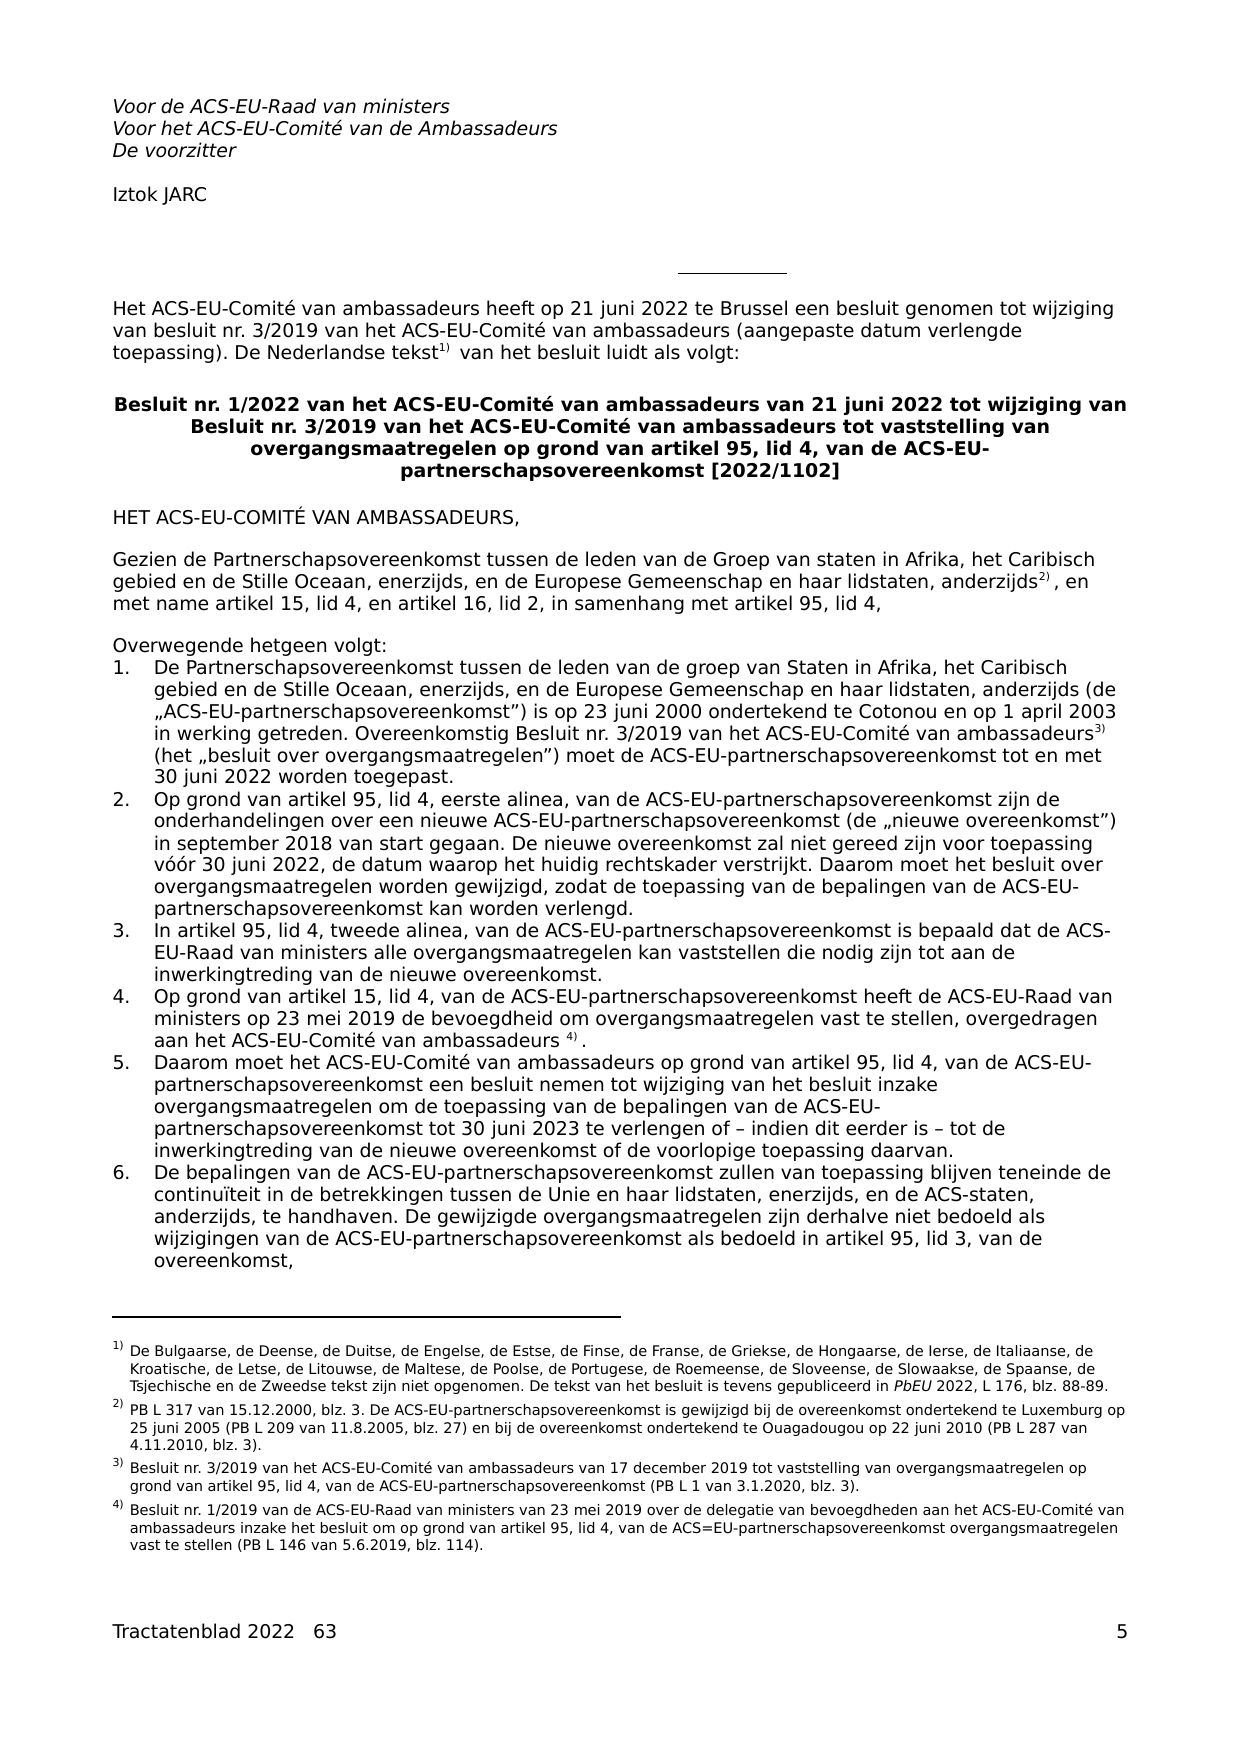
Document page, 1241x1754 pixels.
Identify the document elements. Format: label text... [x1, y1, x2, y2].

text Overwegende hetgeen volgt: [112, 634, 1128, 657]
text De Bulgaarse, de Deense, de Duitse, de Engelse, de Estse, de Finse, de Franse, de Griekse, de Hongaarse, de Ierse, de Italiaanse, de Kroatische, de Letse, de Litouwse, de Maltese, de Poolse, de Portugese, de Roemeense, de Sloveense, de Slowaakse, de Spaanse, de Tsjechische en de Zweedse tekst zijn niet opgenomen. De tekst van het besluit is tevens gepubliceerd in PbEU 2022, L 176, blz. 88-89. [112, 1339, 1128, 1394]
text Besluit nr. 1/2019 van de ACS-EU-Raad van ministers van 23 mei 2019 over de delegatie van bevoegdheden aan het ACS-EU-Comité van ambassadeurs inzake het besluit om op grond van artikel 95, lid 4, van de ACS=EU-partnerschapsovereenkomst overgangsmaatregelen vast te stellen (PB L 146 van 5.6.2019, blz. 114). [112, 1498, 1128, 1554]
text 5. Daarom moet het ACS-EU-Comité van ambassadeurs op grond van artikel 95, lid 4, van de ACS-EU-partnerschapsovereenkomst een besluit nemen tot wijziging van het besluit inzake overgangsmaatregelen om de toepassing van de bepalingen van de ACS-EU-partnerschapsovereenkomst tot 30 juni 2023 te verlengen of – indien dit eerder is – tot de inwerkingtreding van de nieuwe overeenkomst of de voorlopige toepassing daarvan. [112, 1052, 1128, 1162]
text HET ACS-EU-COMITÉ VAN AMBASSADEURS, [112, 507, 1128, 529]
text 4. Op grond van artikel 15, lid 4, van de ACS-EU-partnerschapsovereenkomst heeft de ACS-EU-Raad van ministers op 23 mei 2019 de bevoegdheid om overgangsmaatregelen vast te stellen, overgedragen aan het ACS-EU-Comité van ambassadeurs . [112, 986, 1128, 1052]
text Het ACS-EU-Comité van ambassadeurs heeft op 21 juni 2022 te Brussel een besluit genomen tot wijziging van besluit nr. 3/2019 van het ACS-EU-Comité van ambassadeurs (aangepaste datum verlengde toepassing). De Nederlandse tekst van het besluit luidt als volgt: [112, 298, 1128, 364]
text Voor de ACS-EU-Raad van ministers Voor het ACS-EU-Comité van de Ambassadeurs De voorzitter Iztok JARC [112, 96, 1128, 206]
text PB L 317 van 15.12.2000, blz. 3. De ACS-EU-partnerschapsovereenkomst is gewijzigd bij de overeenkomst ondertekend te Luxemburg op 25 juni 2005 (PB L 209 van 11.8.2005, blz. 27) en bij de overeenkomst ondertekend te Ouagadougou op 22 juni 2010 (PB L 287 van 4.11.2010, blz. 3). [112, 1397, 1128, 1453]
subtitle Besluit nr. 1/2022 van het ACS-EU-Comité van ambassadeurs van 21 juni 2022 tot wijziging van Besluit nr. 3/2019 van het ACS-EU-Comité van ambassadeurs tot vaststelling van overgangsmaatregelen op grond van artikel 95, lid 4, van de ACS-EU-partnerschapsovereenkomst [2022/1102] [112, 394, 1128, 482]
text 1. De Partnerschapsovereenkomst tussen de leden van de groep van Staten in Afrika, het Caribisch gebied en de Stille Oceaan, enerzijds, en de Europese Gemeenschap en haar lidstaten, anderzijds (de „ACS-EU-partnerschapsovereenkomst”) is op 23 juni 2000 ondertekend te Cotonou en op 1 april 2003 in werking getreden. Overeenkomstig Besluit nr. 3/2019 van het ACS-EU-Comité van ambassadeurs (het „besluit over overgangsmaatregelen”) moet de ACS-EU-partnerschapsovereenkomst tot en met 30 juni 2022 worden toegepast. [112, 657, 1128, 788]
text 6. De bepalingen van de ACS-EU-partnerschapsovereenkomst zullen van toepassing blijven teneinde de continuïteit in de betrekkingen tussen de Unie en haar lidstaten, enerzijds, en de ACS-staten, anderzijds, te handhaven. De gewijzigde overgangsmaatregelen zijn derhalve niet bedoeld als wijzigingen van de ACS-EU-partnerschapsovereenkomst als bedoeld in artikel 95, lid 3, van de overeenkomst, [112, 1162, 1128, 1272]
text 3. In artikel 95, lid 4, tweede alinea, van de ACS-EU-partnerschapsovereenkomst is bepaald dat de ACS-EU-Raad van ministers alle overgangsmaatregelen kan vaststellen die nodig zijn tot aan de inwerkingtreding van de nieuwe overeenkomst. [112, 920, 1128, 986]
text 2. Op grond van artikel 95, lid 4, eerste alinea, van de ACS-EU-partnerschapsovereenkomst zijn de onderhandelingen over een nieuwe ACS-EU-partnerschapsovereenkomst (de „nieuwe overeenkomst”) in september 2018 van start gegaan. De nieuwe overeenkomst zal niet gereed zijn voor toepassing vóór 30 juni 2022, de datum waarop het huidig rechtskader verstrijkt. Daarom moet het besluit over overgangsmaatregelen worden gewijzigd, zodat de toepassing van de bepalingen van de ACS-EU-partnerschapsovereenkomst kan worden verlengd. [112, 788, 1128, 920]
text Besluit nr. 3/2019 van het ACS-EU-Comité van ambassadeurs van 17 december 2019 tot vaststelling van overgangsmaatregelen op grond van artikel 95, lid 4, van de ACS-EU-partnerschapsovereenkomst (PB L 1 van 3.1.2020, blz. 3). [112, 1456, 1128, 1495]
text Gezien de Partnerschapsovereenkomst tussen de leden van de Groep van staten in Afrika, het Caribisch gebied en de Stille Oceaan, enerzijds, en de Europese Gemeenschap en haar lidstaten, anderzijds, en met name artikel 15, lid 4, en artikel 16, lid 2, in samenhang met artikel 95, lid 4, [112, 549, 1128, 614]
